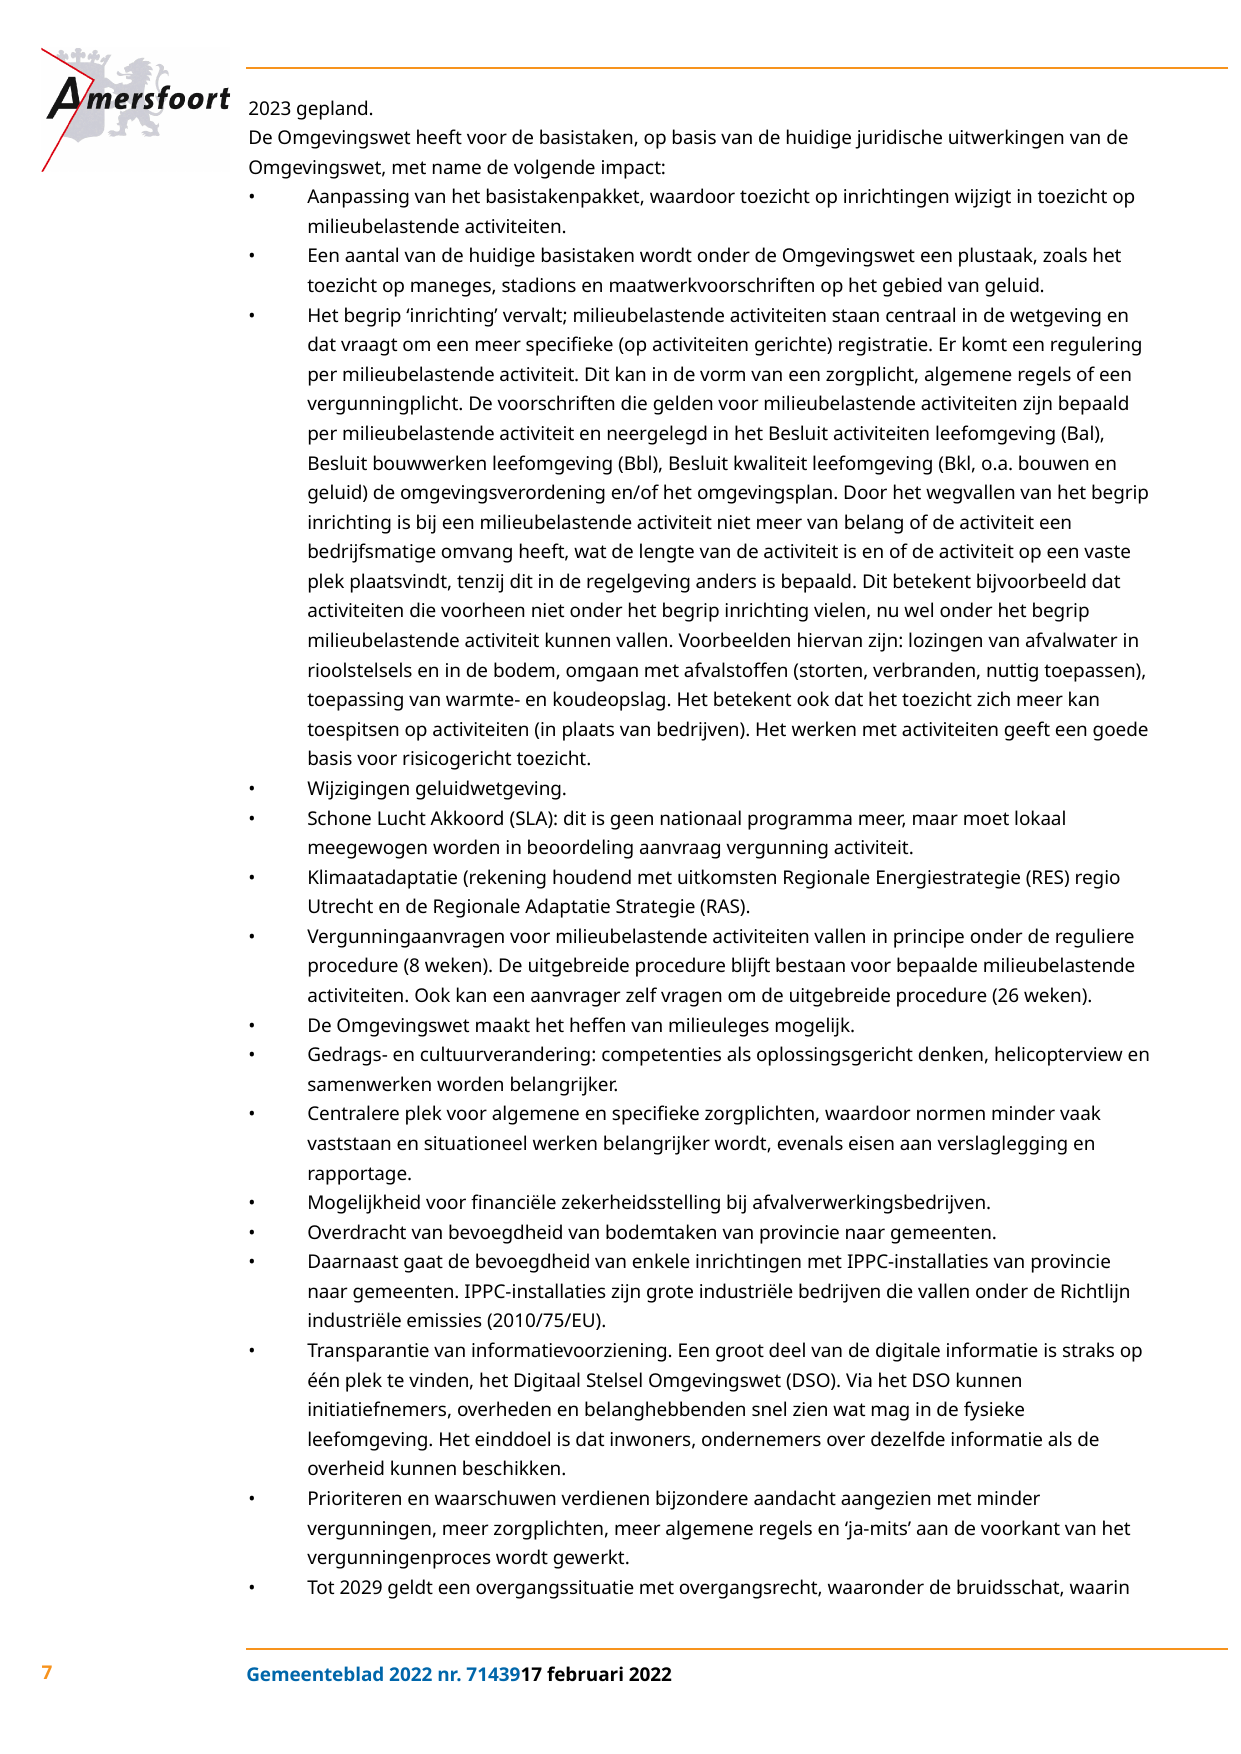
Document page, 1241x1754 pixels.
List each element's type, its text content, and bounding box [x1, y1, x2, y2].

list Centralere plek voor algemene en specifieke zorgplichten, waardoor normen minder vaak vaststaan en situationeel werken belangrijker wordt, evenals eisen aan verslaglegging en rapportage. [248, 1101, 1152, 1186]
list Klimaatadaptatie (rekening houdend met uitkomsten Regionale Energiestrategie (RES) regio Utrecht en de Regionale Adaptatie Strategie (RAS). [248, 864, 1152, 919]
list De Omgevingswet maakt het heffen van milieuleges mogelijk. [248, 1012, 1152, 1038]
list Daarnaast gaat de bevoegdheid van enkele inrichtingen met IPPC-installaties van provincie naar gemeenten. IPPC-installaties zijn grote industriële bedrijven die vallen onder de Richtlijn industriële emissies (2010/75/EU). [248, 1248, 1152, 1333]
list Gedrags- en cultuurverandering: competenties als oplossingsgericht denken, helicopterview en samenwerken worden belangrijker. [248, 1041, 1152, 1097]
text 2023 gepland. [248, 95, 1152, 121]
list Prioriteren en waarschuwen verdienen bijzondere aandacht aangezien met minder vergunningen, meer zorgplichten, meer algemene regels en ‘ja-mits’ aan de voorkant van het vergunningenproces wordt gewerkt. [248, 1485, 1152, 1570]
list Mogelijkheid voor financiële zekerheidsstelling bij afvalverwerkingsbedrijven. [248, 1189, 1152, 1215]
list Een aantal van de huidige basistaken wordt onder de Omgevingswet een plustaak, zoals het toezicht op maneges, stadions en maatwerkvoorschriften op het gebied van geluid. [248, 243, 1152, 298]
list Overdracht van bevoegdheid van bodemtaken van provincie naar gemeenten. [248, 1219, 1152, 1245]
list Aanpassing van het basistakenpakket, waardoor toezicht op inrichtingen wijzigt in toezicht op milieubelastende activiteiten. [248, 183, 1152, 239]
list Vergunningaanvragen voor milieubelastende activiteiten vallen in principe onder de reguliere procedure (8 weken). De uitgebreide procedure blijft bestaan voor bepaalde milieubelastende activiteiten. Ook kan een aanvrager zelf vragen om de uitgebreide procedure (26 weken). [248, 923, 1152, 1008]
list Schone Lucht Akkoord (SLA): dit is geen nationaal programma meer, maar moet lokaal meegewogen worden in beoordeling aanvraag vergunning activiteit. [248, 805, 1152, 860]
text De Omgevingswet heeft voor de basistaken, op basis van de huidige juridische uitwerkingen van de Omgevingswet, met name de volgende impact: [248, 124, 1152, 180]
list Het begrip ‘inrichting’ vervalt; milieubelastende activiteiten staan centraal in de wetgeving en dat vraagt om een meer specifieke (op activiteiten gerichte) registratie. Er komt een regulering per milieubelastende activiteit. Dit kan in de vorm van een zorgplicht, algemene regels of een vergunningplicht. De voorschriften die gelden voor milieubelastende activiteiten zijn bepaald per milieubelastende activiteit en neergelegd in het Besluit activiteiten leefomgeving (Bal), Besluit bouwwerken leefomgeving (Bbl), Besluit kwaliteit leefomgeving (Bkl, o.a. bouwen en geluid) de omgevingsverordening en/of het omgevingsplan. Door het wegvallen van het begrip inrichting is bij een milieubelastende activiteit niet meer van belang of de activiteit een bedrijfsmatige omvang heeft, wat de lengte van de activiteit is en of de activiteit op een vaste plek plaatsvindt, tenzij dit in de regelgeving anders is bepaald. Dit betekent bijvoorbeeld dat activiteiten die voorheen niet onder het begrip inrichting vielen, nu wel onder het begrip milieubelastende activiteit kunnen vallen. Voorbeelden hiervan zijn: lozingen van afvalwater in rioolstelsels en in de bodem, omgaan met afvalstoffen (storten, verbranden, nuttig toepassen), toepassing van warmte- en koudeopslag. Het betekent ook dat het toezicht zich meer kan toespitsen op activiteiten (in plaats van bedrijven). Het werken met activiteiten geeft een goede basis voor risicogericht toezicht. [248, 302, 1152, 771]
list Wijzigingen geluidwetgeving. [248, 775, 1152, 801]
list Tot 2029 geldt een overgangssituatie met overgangsrecht, waaronder de bruidsschat, waarin [248, 1574, 1152, 1600]
list Transparantie van informatievoorziening. Een groot deel van de digitale informatie is straks op één plek te vinden, het Digitaal Stelsel Omgevingswet (DSO). Via het DSO kunnen initiatiefnemers, overheden en belanghebbenden snel zien wat mag in de fysieke leefomgeving. Het einddoel is dat inwoners, ondernemers over dezelfde informatie als de overheid kunnen beschikken. [248, 1337, 1152, 1481]
picture [41, 47, 231, 172]
